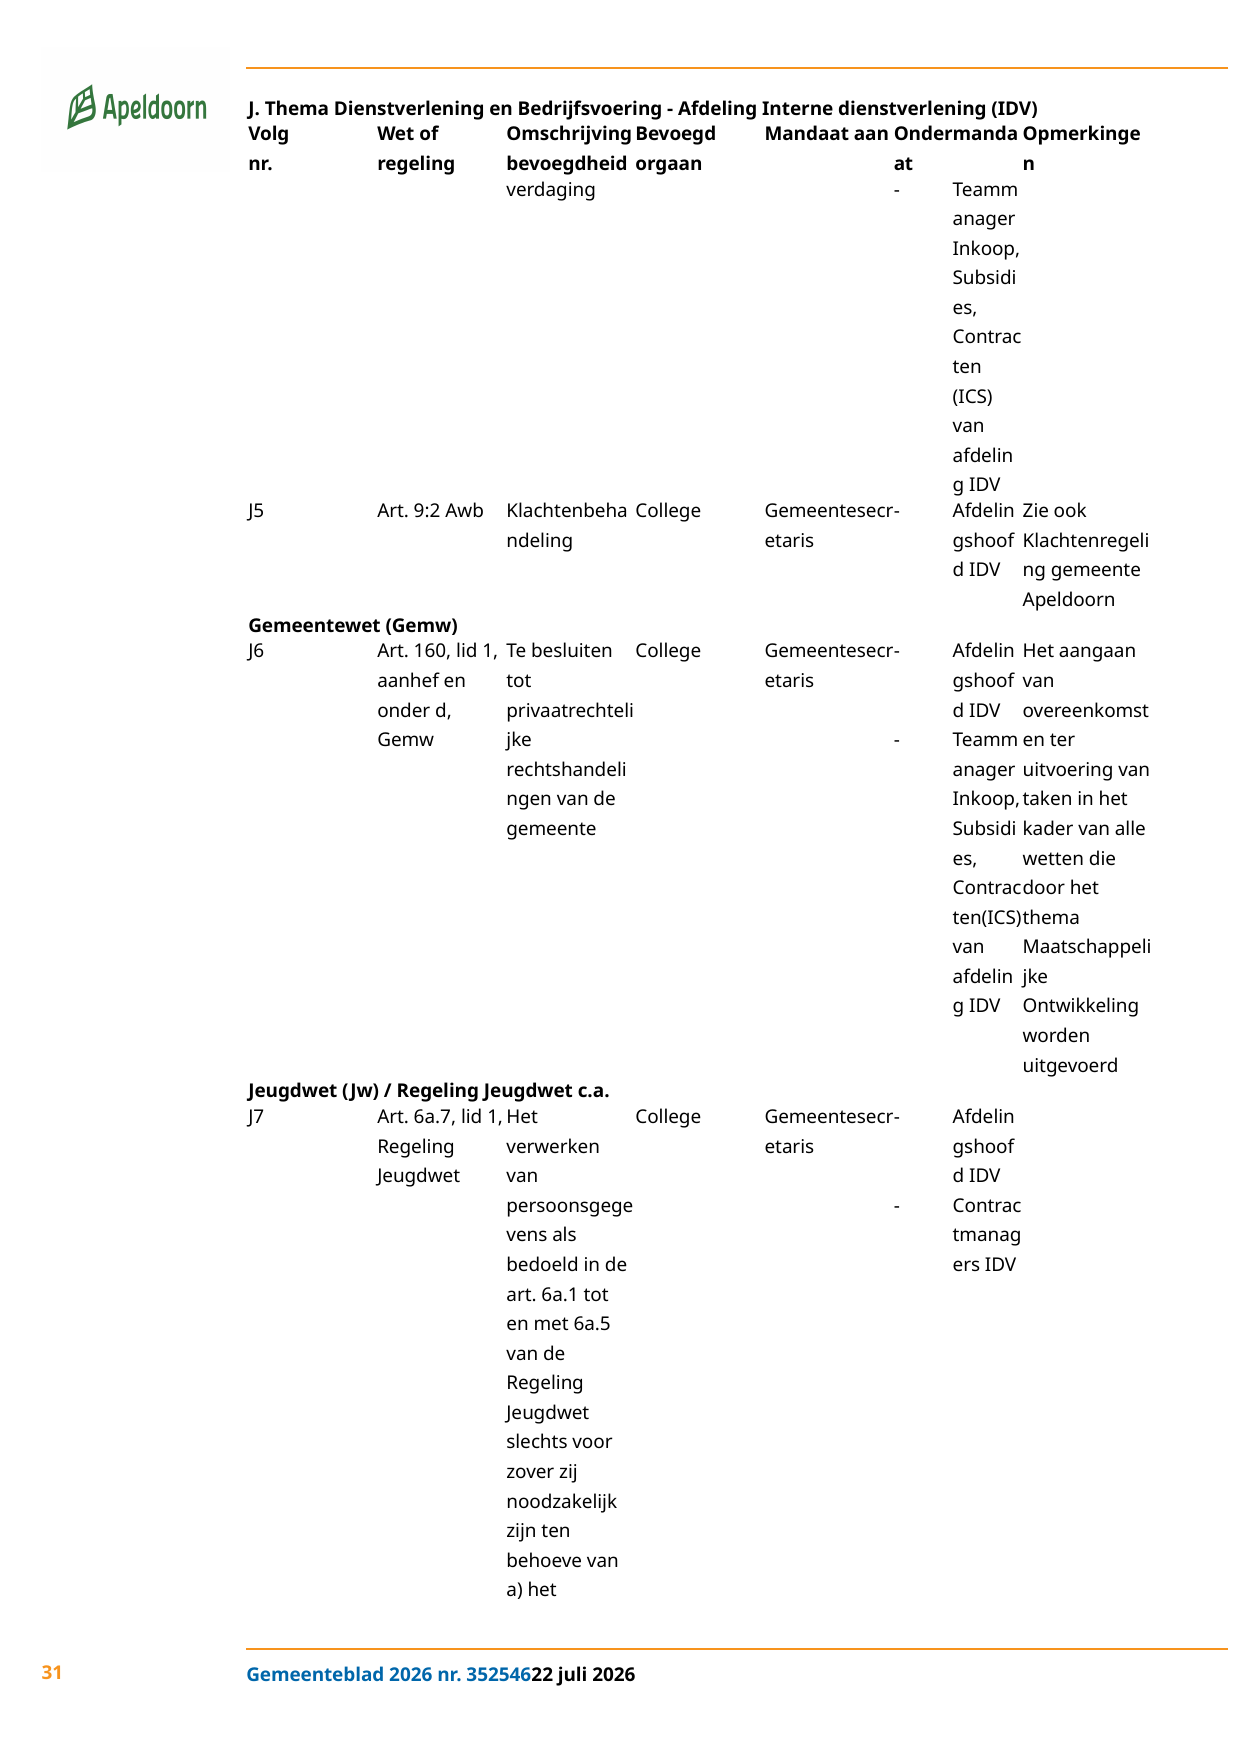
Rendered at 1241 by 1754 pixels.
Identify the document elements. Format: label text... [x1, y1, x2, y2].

table_cell Ondermandaat [894, 121, 1022, 176]
table_cell Gemeentesecretaris [764, 498, 893, 612]
table_cell Afdelingshoofd IDV Teammanager Inkoop, Subsidies, Contracten(ICS) van afdeling IDV [894, 638, 1022, 1077]
table_cell Volg nr. [248, 121, 377, 176]
table_cell College [635, 638, 764, 1077]
table_cell Bevoegd orgaan [635, 121, 764, 176]
table_cell verdaging [506, 176, 635, 497]
table_cell J6 [248, 638, 377, 1077]
table_cell Zie ook Klachtenregeling gemeente Apeldoorn [1023, 498, 1152, 612]
table_cell Opmerkingen [1023, 121, 1152, 176]
table_cell [377, 176, 506, 497]
table_cell Wet of regeling [377, 121, 506, 176]
table_cell J5 [248, 498, 377, 612]
table_cell Art. 160, lid 1, aanhef en onder d, Gemw [377, 638, 506, 1077]
table_cell [764, 176, 893, 497]
table_cell Art. 6a.7, lid 1, Regeling Jeugdwet [377, 1103, 506, 1602]
table_cell Art. 9:2 Awb [377, 498, 506, 612]
table_cell College [635, 1103, 764, 1602]
table_cell [1023, 176, 1152, 497]
table_cell Gemeentesecretaris [764, 638, 893, 1077]
table_cell Teammanager Inkoop, Subsidies, Contracten (ICS) van afdeling IDV [894, 176, 1022, 497]
table_cell Het verwerken van persoonsgegevens als bedoeld in de art. 6a.1 tot en met 6a.5 van de Regeling Jeugdwet slechts voor zover zij noodzakelijk zijn ten behoeve van a) het [506, 1103, 635, 1602]
table_cell Afdelingshoofd IDV Contractmanagers IDV [894, 1103, 1022, 1602]
table_cell Het aangaan van overeenkomsten ter uitvoering van taken in het kader van alle wetten die door het thema Maatschappelijke Ontwikkeling worden uitgevoerd [1023, 638, 1152, 1077]
table_cell [248, 176, 377, 497]
table_cell Mandaat aan [764, 121, 893, 176]
table_cell Klachtenbehandeling [506, 498, 635, 612]
picture [41, 47, 231, 172]
table_cell Omschrijving bevoegdheid [506, 121, 635, 176]
table_cell [1023, 1103, 1152, 1602]
table_cell Gemeentewet (Gemw) [248, 612, 1152, 638]
table_cell Te besluiten tot privaatrechtelijke rechtshandelingen van de gemeente [506, 638, 635, 1077]
table_cell J7 [248, 1103, 377, 1602]
table_header J. Thema Dienstverlening en Bedrijfsvoering - Afdeling Interne dienstverlening (IDV) [248, 95, 1152, 121]
table_cell Afdelingshoofd IDV [894, 498, 1022, 612]
table_cell Gemeentesecretaris [764, 1103, 893, 1602]
table_cell College [635, 498, 764, 612]
table_cell Jeugdwet (Jw) / Regeling Jeugdwet c.a. [248, 1078, 1152, 1103]
table_cell [635, 176, 764, 497]
